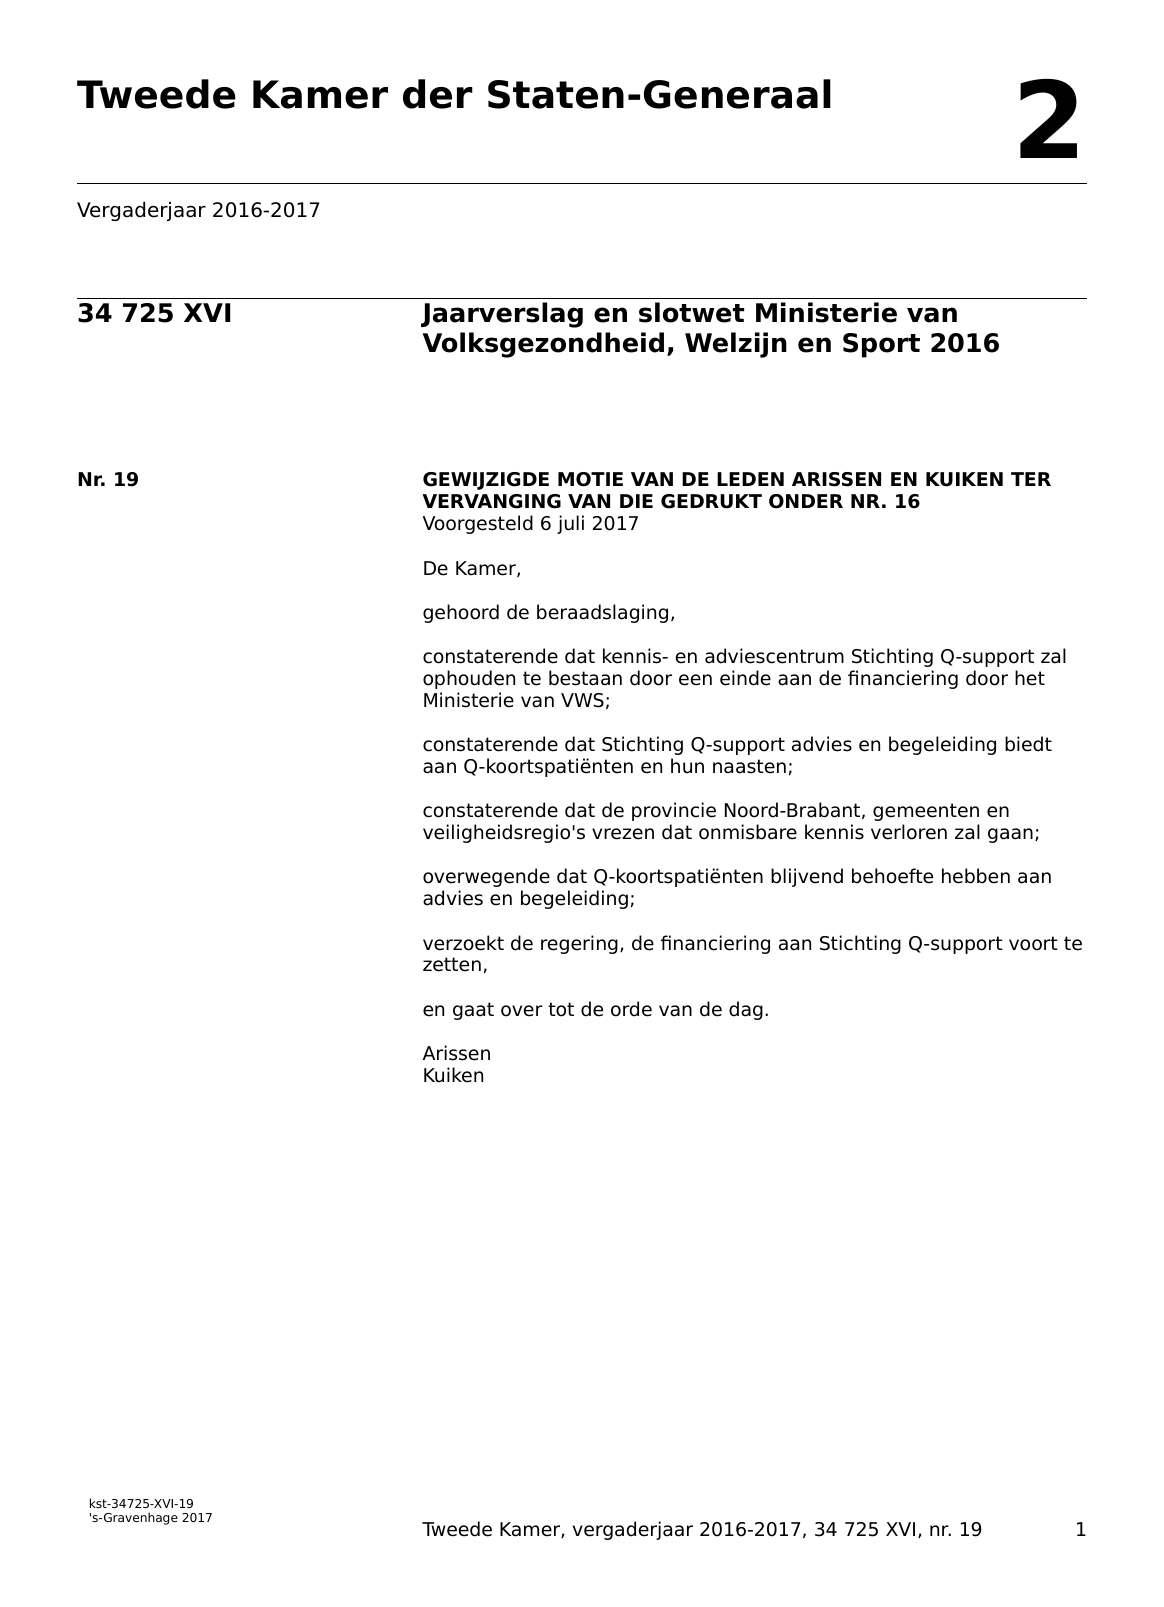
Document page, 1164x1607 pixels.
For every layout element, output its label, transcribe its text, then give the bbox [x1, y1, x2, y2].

text 's-Gravenhage 2017 [88, 1511, 323, 1525]
text Arissen [422, 1043, 1087, 1065]
text Kuiken [422, 1065, 1087, 1087]
table_cell Vergaderjaar 2016-2017 [77, 184, 1087, 298]
text constaterende dat de provincie Noord-Brabant, gemeenten en veiligheidsregio's vrezen dat onmisbare kennis verloren zal gaan; [422, 800, 1087, 844]
text kst-34725-XVI-19 [88, 1497, 323, 1511]
subtitle 34 725 XVI Jaarverslag en slotwet Ministerie van Volksgezondheid, Welzijn en Sport 2016 [77, 299, 1087, 358]
table_header 2 [886, 59, 1087, 183]
text constaterende dat kennis- en adviescentrum Stichting Q-support zal ophouden te bestaan door een einde aan de financiering door het Ministerie van VWS; [422, 646, 1087, 712]
text verzoekt de regering, de financiering aan Stichting Q-support voort te zetten, [422, 932, 1087, 976]
text constaterende dat Stichting Q-support advies en begeleiding biedt aan Q-koortspatiënten en hun naasten; [422, 734, 1087, 778]
text overwegende dat Q-koortspatiënten blijvend behoefte hebben aan advies en begeleiding; [422, 866, 1087, 910]
table_header Tweede Kamer der Staten-Generaal [77, 59, 886, 183]
text en gaat over tot de orde van de dag. [422, 998, 1087, 1021]
text Voorgesteld 6 juli 2017 [422, 513, 1087, 535]
text De Kamer, [422, 557, 1087, 579]
subtitle Nr. 19 GEWIJZIGDE MOTIE VAN DE LEDEN ARISSEN EN KUIKEN TER VERVANGING VAN DIE GEDRUKT ONDER NR. 16 [77, 469, 1087, 513]
text gehoord de beraadslaging, [422, 602, 1087, 624]
